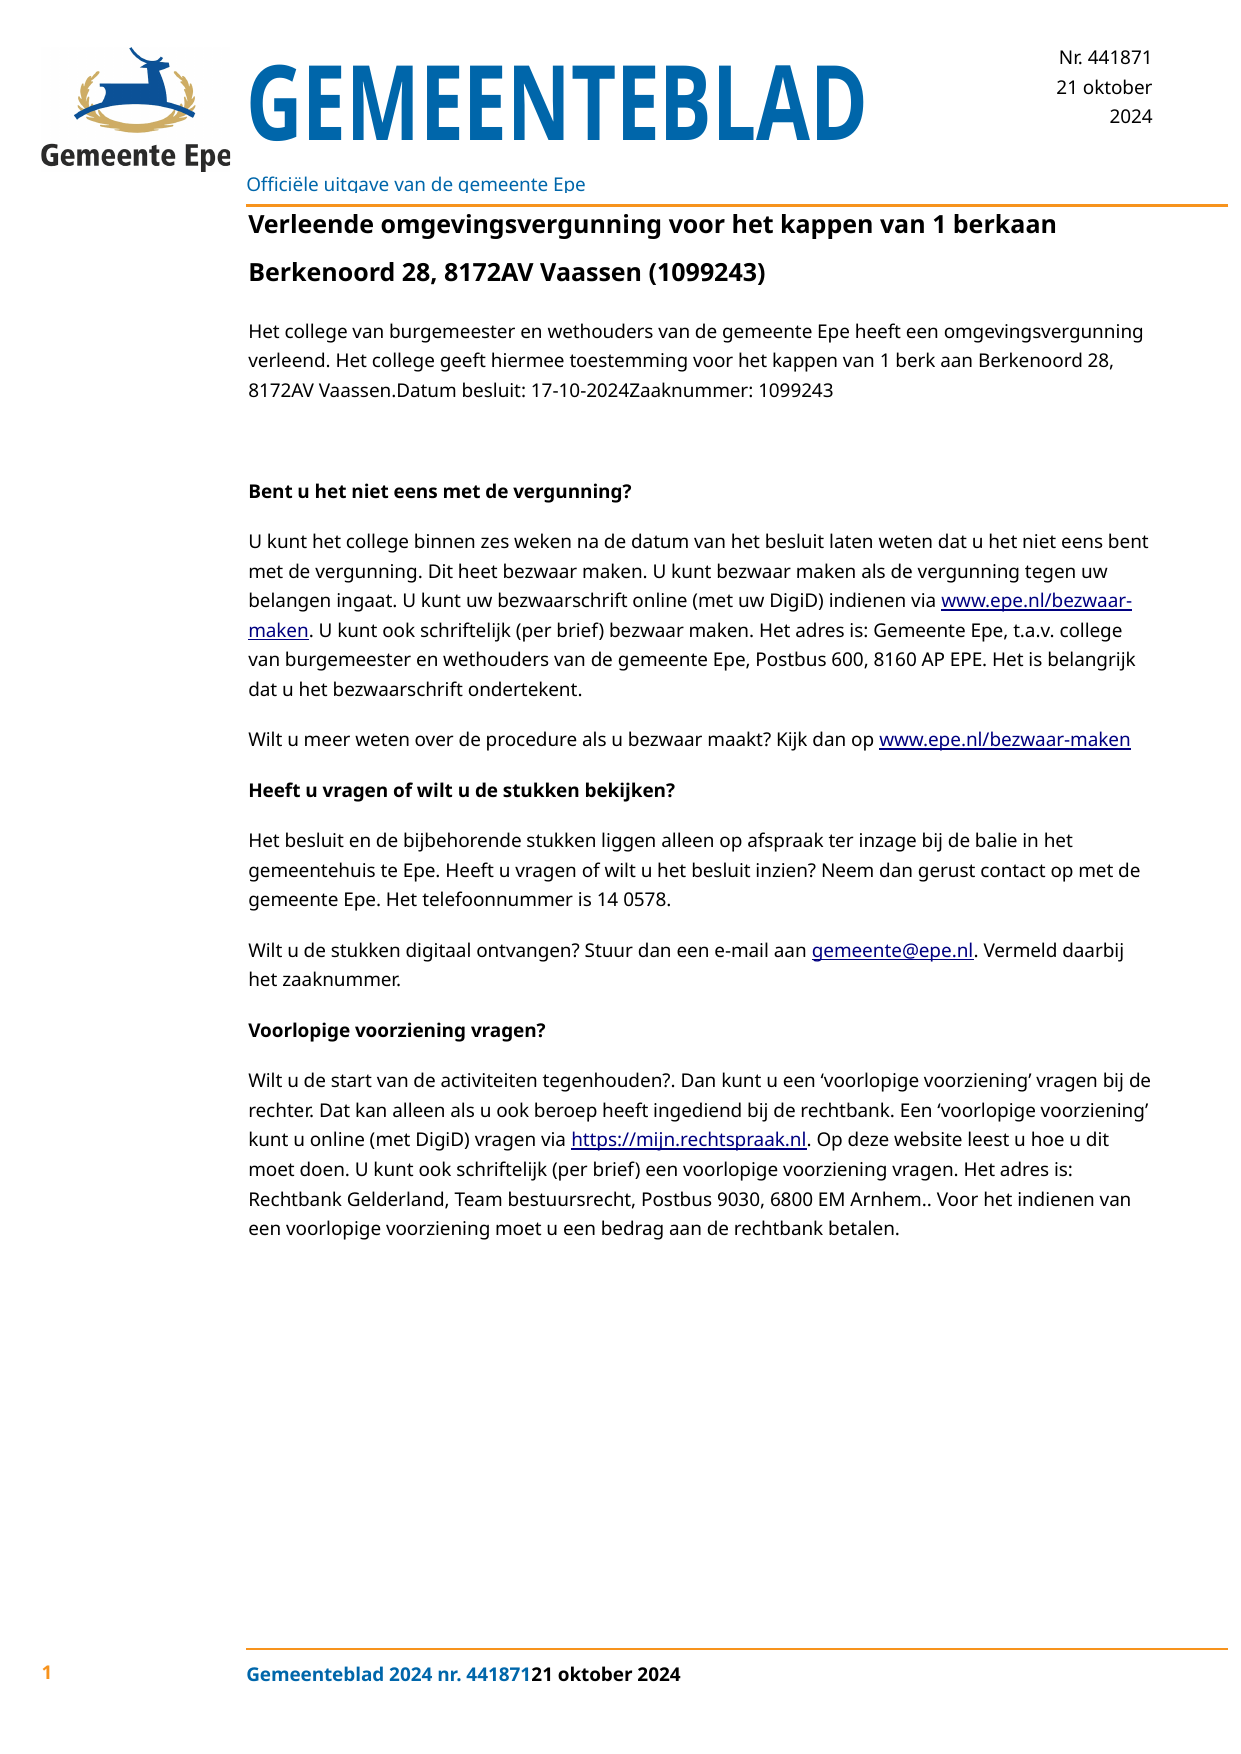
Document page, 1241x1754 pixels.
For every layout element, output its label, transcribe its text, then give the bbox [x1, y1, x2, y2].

text Het besluit en de bijbehorende stukken liggen alleen op afspraak ter inzage bij de balie in het gemeentehuis te Epe. Heeft u vragen of wilt u het besluit inzien? Neem dan gerust contact op met de gemeente Epe. Het telefoonnummer is 14 0578. [248, 827, 1152, 912]
text Wilt u meer weten over de procedure als u bezwaar maakt? Kijk dan op www.epe.nl/bezwaar-maken [248, 727, 1152, 752]
text Bent u het niet eens met de vergunning? [248, 478, 1152, 504]
text Verleende omgevingsvergunning voor het kappen van 1 berkaan Berkenoord 28, 8172AV Vaassen (1099243) [248, 207, 1152, 288]
text Wilt u de stukken digitaal ontvangen? Stuur dan een e-mail aan gemeente@epe.nl. Vermeld daarbij het zaaknummer. [248, 937, 1152, 992]
text Het college van burgemeester en wethouders van de gemeente Epe heeft een omgevingsvergunning verleend. Het college geeft hiermee toestemming voor het kappen van 1 berk aan Berkenoord 28, 8172AV Vaassen.Datum besluit: 17-10-2024Zaaknummer: 1099243 [248, 318, 1152, 403]
picture [41, 47, 231, 172]
text Wilt u de start van de activiteiten tegenhouden?. Dan kunt u een ‘voorlopige voorziening’ vragen bij de rechter. Dat kan alleen als u ook beroep heeft ingediend bij de rechtbank. Een ‘voorlopige voorziening’ kunt u online (met DigiD) vragen via https://mijn.rechtspraak.nl. Op deze website leest u hoe u dit moet doen. U kunt ook schriftelijk (per brief) een voorlopige voorziening vragen. Het adres is: Rechtbank Gelderland, Team bestuursrecht, Postbus 9030, 6800 EM Arnhem.. Voor het indienen van een voorlopige voorziening moet u een bedrag aan de rechtbank betalen. [248, 1067, 1152, 1241]
text Voorlopige voorziening vragen? [248, 1017, 1152, 1043]
text Heeft u vragen of wilt u de stukken bekijken? [248, 777, 1152, 803]
text U kunt het college binnen zes weken na de datum van het besluit laten weten dat u het niet eens bent met de vergunning. Dit heet bezwaar maken. U kunt bezwaar maken als de vergunning tegen uw belangen ingaat. U kunt uw bezwaarschrift online (met uw DigiD) indienen via www.epe.nl/bezwaar-maken. U kunt ook schriftelijk (per brief) bezwaar maken. Het adres is: Gemeente Epe, t.a.v. college van burgemeester en wethouders van de gemeente Epe, Postbus 600, 8160 AP EPE. Het is belangrijk dat u het bezwaarschrift ondertekent. [248, 528, 1152, 702]
